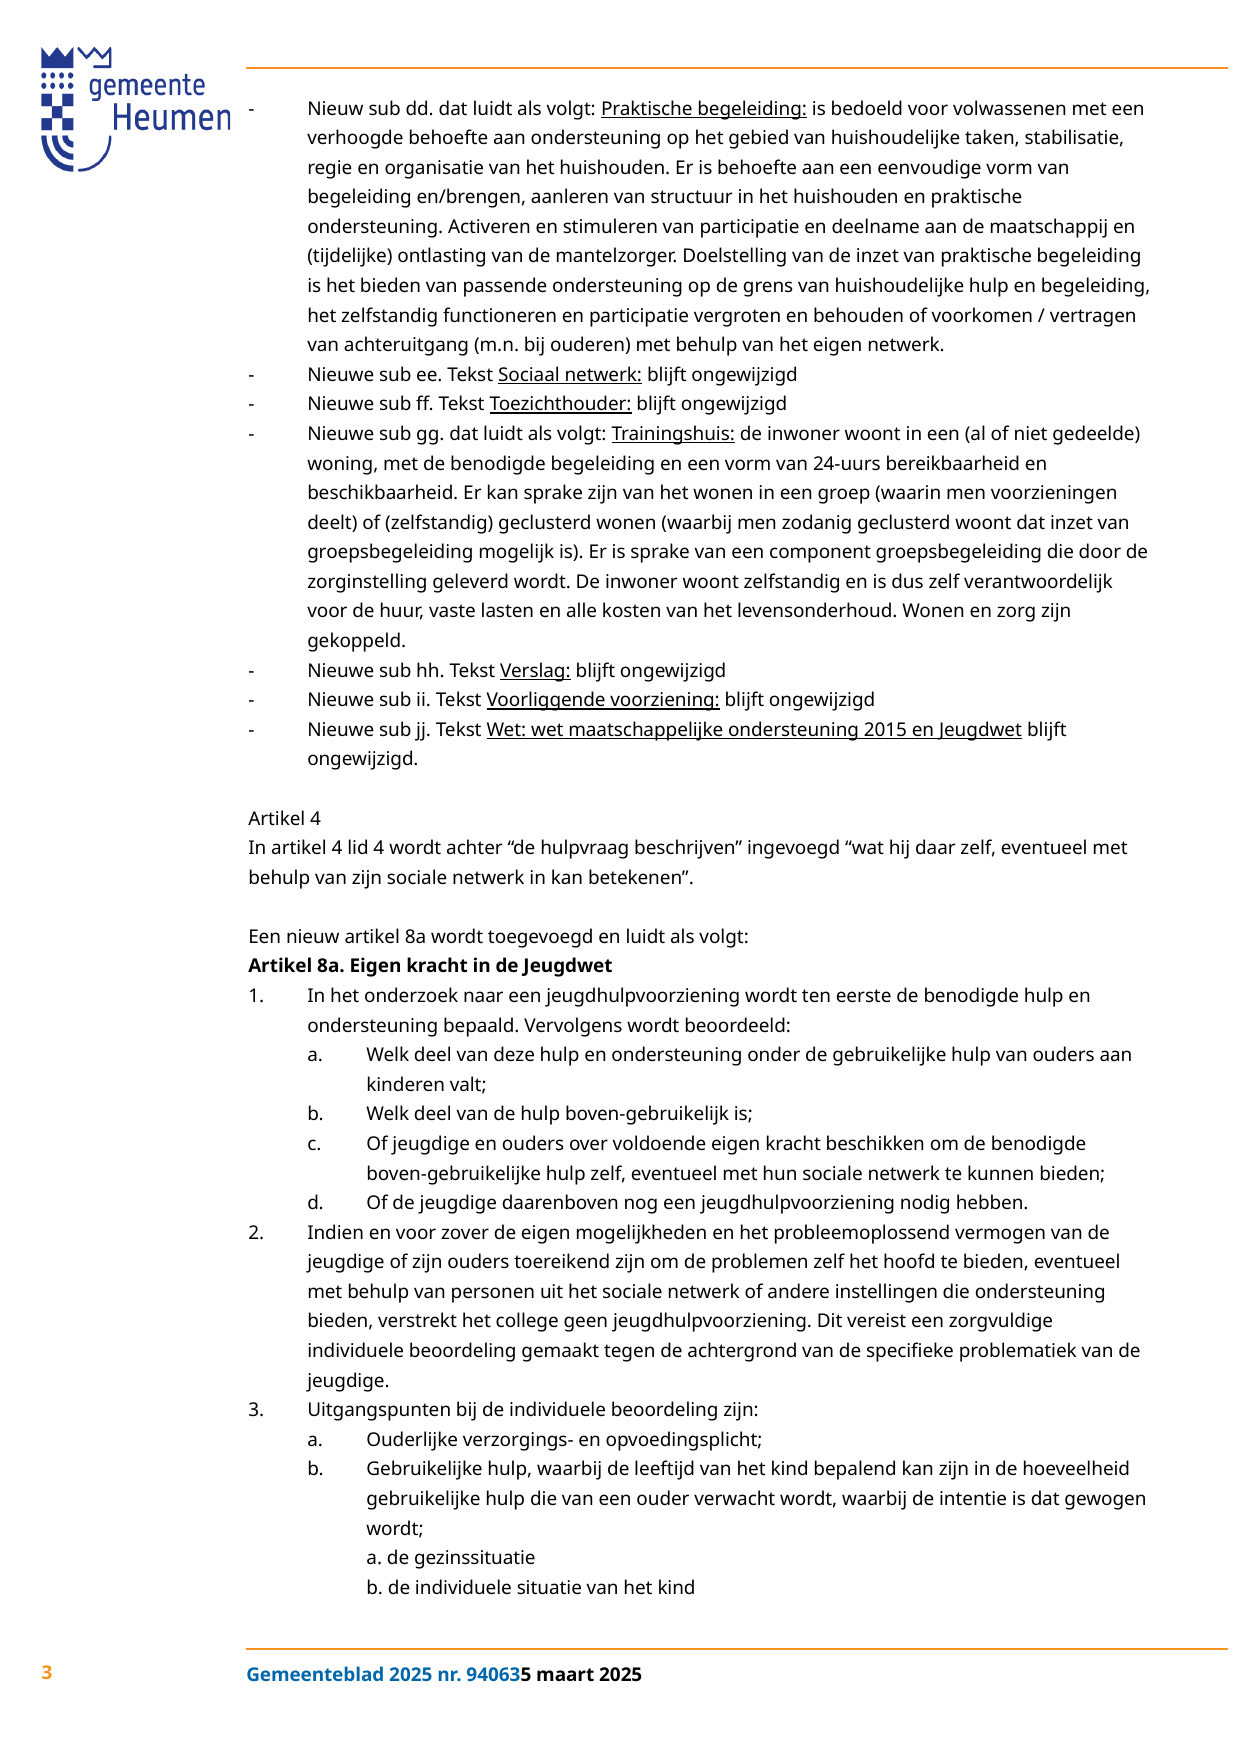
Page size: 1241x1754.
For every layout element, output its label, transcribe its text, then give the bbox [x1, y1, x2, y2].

list a. de gezinssituatie [307, 1544, 1152, 1570]
list Nieuwe sub hh. Tekst Verslag: blijft ongewijzigd [248, 657, 1152, 683]
list Welk deel van de hulp boven-gebruikelijk is; [307, 1101, 1152, 1126]
list Nieuwe sub ff. Tekst Toezichthouder: blijft ongewijzigd [248, 391, 1152, 416]
list Nieuw sub dd. dat luidt als volgt: Praktische begeleiding: is bedoeld voor volwassenen met een verhoogde behoefte aan ondersteuning op het gebied van huishoudelijke taken, stabilisatie, regie en organisatie van het huishouden. Er is behoefte aan een eenvoudige vorm van begeleiding en/brengen, aanleren van structuur in het huishouden en praktische ondersteuning. Activeren en stimuleren van participatie en deelname aan de maatschappij en (tijdelijke) ontlasting van de mantelzorger. Doelstelling van de inzet van praktische begeleiding is het bieden van passende ondersteuning op de grens van huishoudelijke hulp en begeleiding, het zelfstandig functioneren en participatie vergroten en behouden of voorkomen / vertragen van achteruitgang (m.n. bij ouderen) met behulp van het eigen netwerk. [248, 95, 1152, 357]
list Indien en voor zover de eigen mogelijkheden en het probleemoplossend vermogen van de jeugdige of zijn ouders toereikend zijn om de problemen zelf het hoofd te bieden, eventueel met behulp van personen uit het sociale netwerk of andere instellingen die ondersteuning bieden, verstrekt het college geen jeugdhulpvoorziening. Dit vereist een zorgvuldige individuele beoordeling gemaakt tegen de achtergrond van de specifieke problematiek van de jeugdige. [248, 1219, 1152, 1393]
list Nieuwe sub ii. Tekst Voorliggende voorziening: blijft ongewijzigd [248, 686, 1152, 712]
list Uitgangspunten bij de individuele beoordeling zijn: [248, 1396, 1152, 1422]
list b. de individuele situatie van het kind [307, 1574, 1152, 1600]
list In het onderzoek naar een jeugdhulpvoorziening wordt ten eerste de benodigde hulp en ondersteuning bepaald. Vervolgens wordt beoordeeld: [248, 982, 1152, 1038]
text Artikel 4 [248, 805, 1152, 831]
list Nieuwe sub gg. dat luidt als volgt: Trainingshuis: de inwoner woont in een (al of niet gedeelde) woning, met de benodigde begeleiding en een vorm van 24-uurs bereikbaarheid en beschikbaarheid. Er kan sprake zijn van het wonen in een groep (waarin men voorzieningen deelt) of (zelfstandig) geclusterd wonen (waarbij men zodanig geclusterd woont dat inzet van groepsbegeleiding mogelijk is). Er is sprake van een component groepsbegeleiding die door de zorginstelling geleverd wordt. De inwoner woont zelfstandig en is dus zelf verantwoordelijk voor de huur, vaste lasten en alle kosten van het levensonderhoud. Wonen en zorg zijn gekoppeld. [248, 420, 1152, 653]
picture [41, 47, 231, 172]
text Artikel 8a. Eigen kracht in de Jeugdwet [248, 953, 1152, 978]
list Nieuwe sub jj. Tekst Wet: wet maatschappelijke ondersteuning 2015 en Jeugdwet blijft ongewijzigd. [248, 716, 1152, 771]
list Of de jeugdige daarenboven nog een jeugdhulpvoorziening nodig hebben. [307, 1189, 1152, 1215]
list Of jeugdige en ouders over voldoende eigen kracht beschikken om de benodigde boven-gebruikelijke hulp zelf, eventueel met hun sociale netwerk te kunnen bieden; [307, 1130, 1152, 1186]
list Nieuwe sub ee. Tekst Sociaal netwerk: blijft ongewijzigd [248, 361, 1152, 387]
list Gebruikelijke hulp, waarbij de leeftijd van het kind bepalend kan zijn in de hoeveelheid gebruikelijke hulp die van een ouder verwacht wordt, waarbij de intentie is dat gewogen wordt; [307, 1456, 1152, 1541]
list Ouderlijke verzorgings- en opvoedingsplicht; [307, 1426, 1152, 1452]
text In artikel 4 lid 4 wordt achter “de hulpvraag beschrijven” ingevoegd “wat hij daar zelf, eventueel met behulp van zijn sociale netwerk in kan betekenen”. [248, 834, 1152, 890]
text Een nieuw artikel 8a wordt toegevoegd en luidt als volgt: [248, 923, 1152, 949]
list Welk deel van deze hulp en ondersteuning onder de gebruikelijke hulp van ouders aan kinderen valt; [307, 1041, 1152, 1097]
